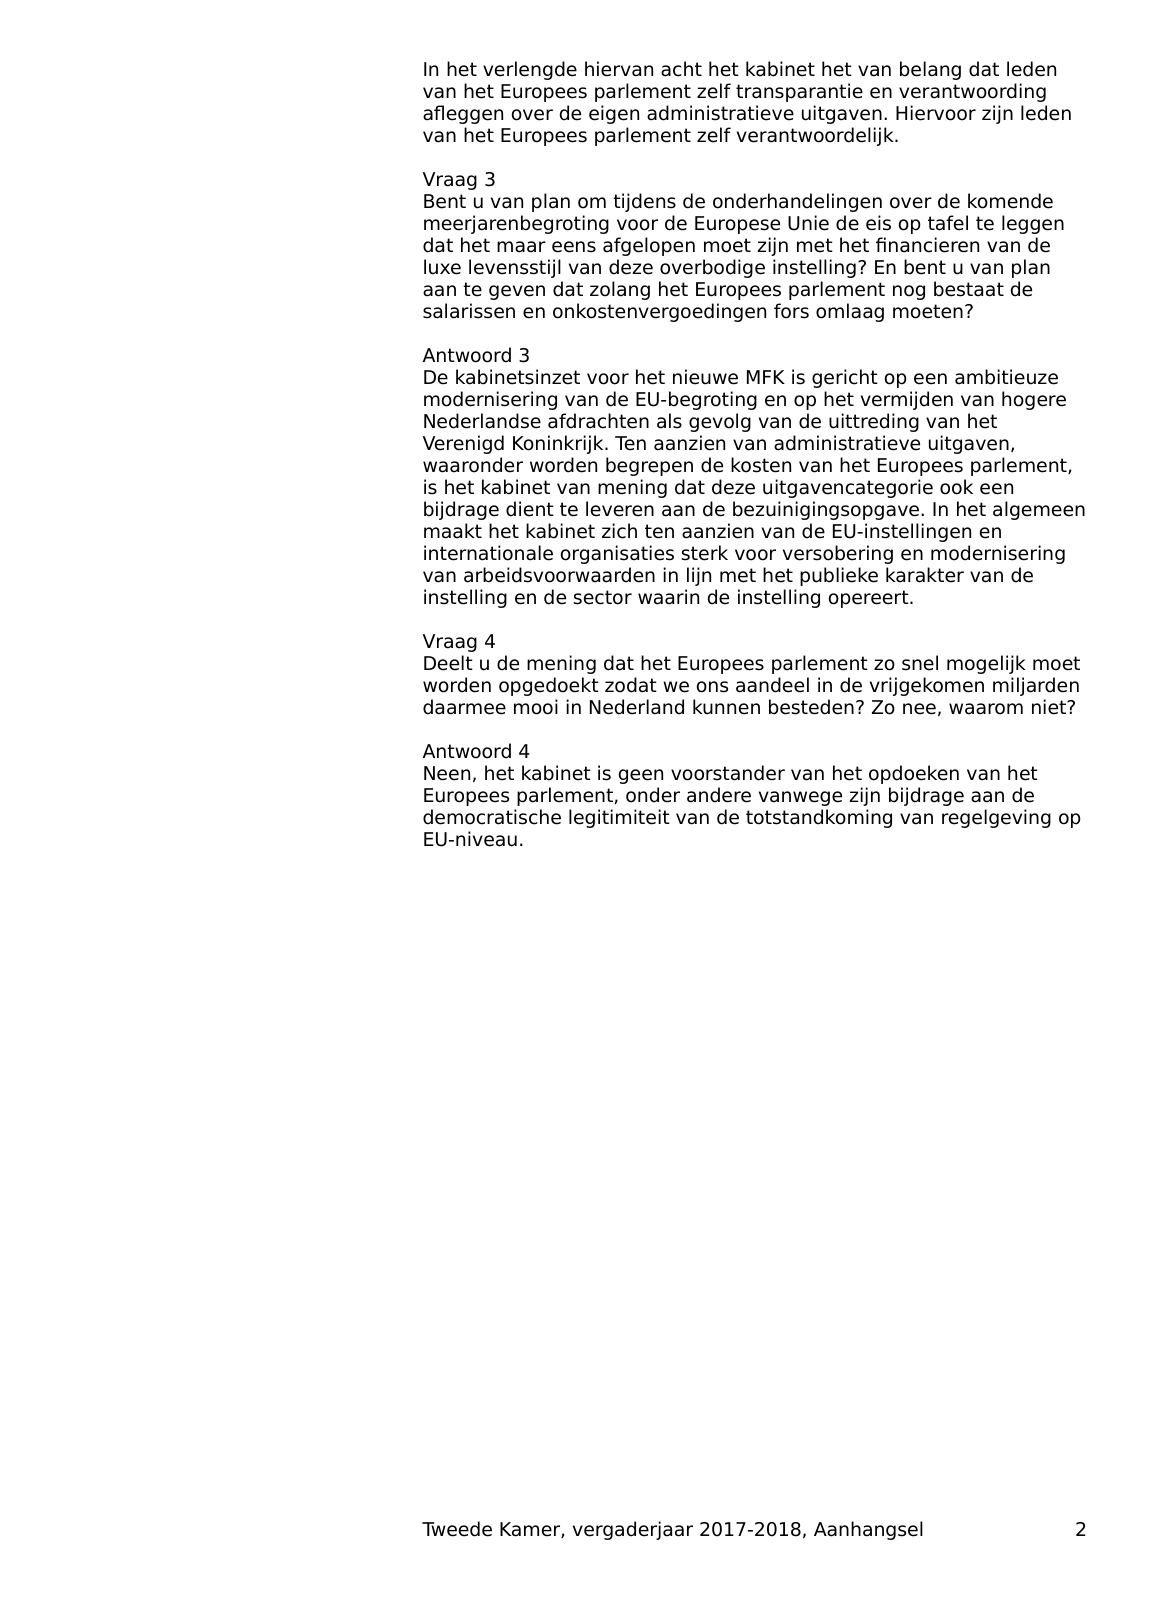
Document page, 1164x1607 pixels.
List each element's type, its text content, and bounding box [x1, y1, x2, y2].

text Antwoord 4 [422, 741, 1087, 763]
text Vraag 4 [422, 631, 1087, 653]
text In het verlengde hiervan acht het kabinet het van belang dat leden van het Europees parlement zelf transparantie en verantwoording afleggen over de eigen administratieve uitgaven. Hiervoor zijn leden van het Europees parlement zelf verantwoordelijk. [422, 59, 1087, 147]
text Deelt u de mening dat het Europees parlement zo snel mogelijk moet worden opgedoekt zodat we ons aandeel in de vrijgekomen miljarden daarmee mooi in Nederland kunnen besteden? Zo nee, waarom niet? [422, 653, 1087, 719]
text Neen, het kabinet is geen voorstander van het opdoeken van het Europees parlement, onder andere vanwege zijn bijdrage aan de democratische legitimiteit van de totstandkoming van regelgeving op EU-niveau. [422, 763, 1087, 851]
text Vraag 3 [422, 169, 1087, 191]
text Bent u van plan om tijdens de onderhandelingen over de komende meerjarenbegroting voor de Europese Unie de eis op tafel te leggen dat het maar eens afgelopen moet zijn met het financieren van de luxe levensstijl van deze overbodige instelling? En bent u van plan aan te geven dat zolang het Europees parlement nog bestaat de salarissen en onkostenvergoedingen fors omlaag moeten? [422, 191, 1087, 323]
text De kabinetsinzet voor het nieuwe MFK is gericht op een ambitieuze modernisering van de EU-begroting en op het vermijden van hogere Nederlandse afdrachten als gevolg van de uittreding van het Verenigd Koninkrijk. Ten aanzien van administratieve uitgaven, waaronder worden begrepen de kosten van het Europees parlement, is het kabinet van mening dat deze uitgavencategorie ook een bijdrage dient te leveren aan de bezuinigingsopgave. In het algemeen maakt het kabinet zich ten aanzien van de EU-instellingen en internationale organisaties sterk voor versobering en modernisering van arbeidsvoorwaarden in lijn met het publieke karakter van de instelling en de sector waarin de instelling opereert. [422, 367, 1087, 609]
text Antwoord 3 [422, 345, 1087, 367]
